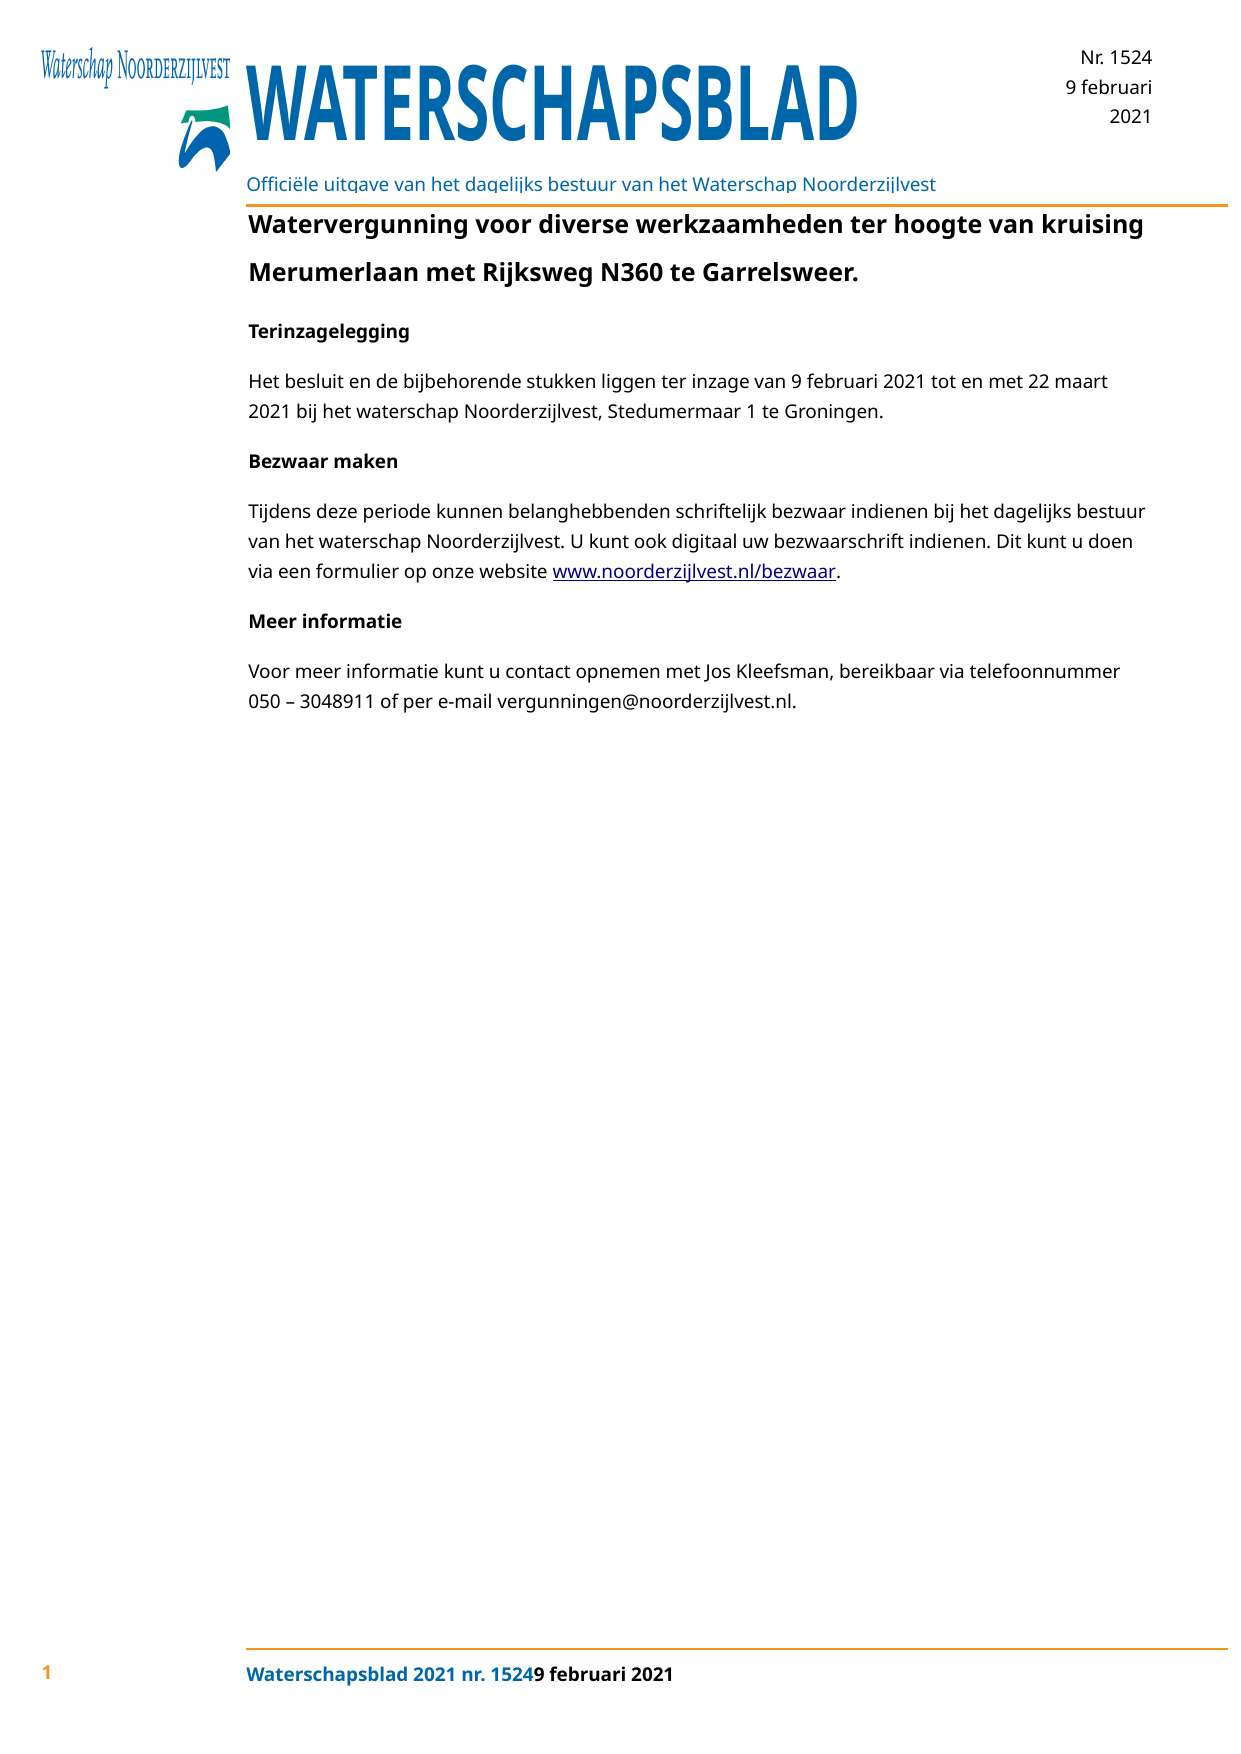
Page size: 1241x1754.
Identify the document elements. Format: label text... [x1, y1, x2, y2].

text Het besluit en de bijbehorende stukken liggen ter inzage van 9 februari 2021 tot en met 22 maart 2021 bij het waterschap Noorderzijlvest, Stedumermaar 1 te Groningen. [248, 368, 1152, 424]
text Tijdens deze periode kunnen belanghebbenden schriftelijk bezwaar indienen bij het dagelijks bestuur van het waterschap Noorderzijlvest. U kunt ook digitaal uw bezwaarschrift indienen. Dit kunt u doen via een formulier op onze website www.noorderzijlvest.nl/bezwaar. [248, 499, 1152, 584]
text Bezwaar maken [248, 448, 1152, 474]
text Meer informatie [248, 608, 1152, 634]
text Voor meer informatie kunt u contact opnemen met Jos Kleefsman, bereikbaar via telefoonnummer 050 – 3048911 of per e-mail vergunningen@noorderzijlvest.nl. [248, 659, 1152, 714]
picture [41, 47, 231, 172]
text Terinzagelegging [248, 318, 1152, 344]
text Watervergunning voor diverse werkzaamheden ter hoogte van kruising Merumerlaan met Rijksweg N360 te Garrelsweer. [248, 207, 1152, 288]
